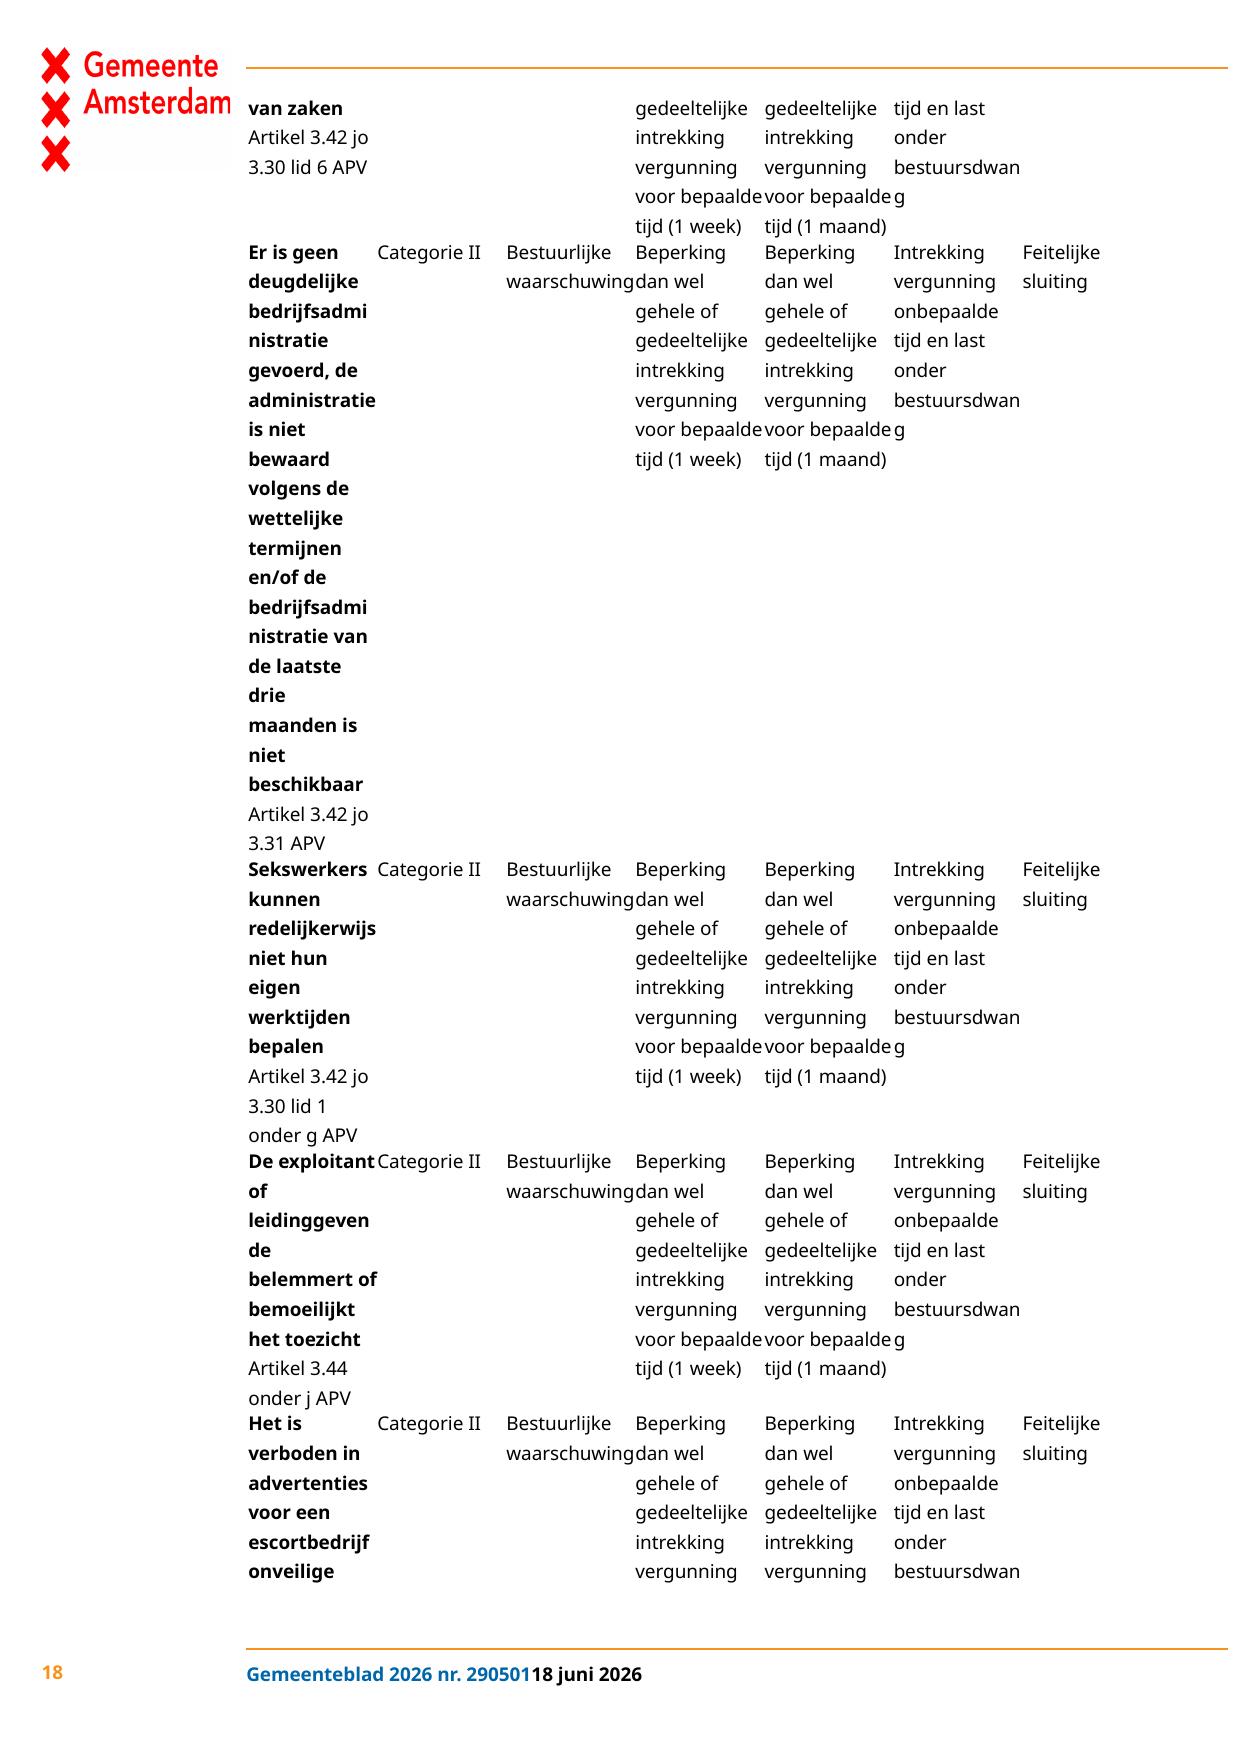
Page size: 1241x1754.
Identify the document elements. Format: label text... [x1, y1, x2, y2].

table_cell Intrekking vergunning onbepaalde tijd en last onder bestuursdwang [894, 856, 1022, 1148]
table_cell van zaken Artikel 3.42 jo 3.30 lid 6 APV [248, 95, 377, 239]
table_cell [377, 95, 506, 239]
table_cell Feitelijke sluiting [1023, 856, 1152, 1148]
table_cell Categorie II [377, 1411, 506, 1584]
table_cell gedeeltelijke intrekking vergunning voor bepaalde tijd (1 week) [635, 95, 764, 239]
table_cell Categorie II [377, 239, 506, 856]
table_cell Bestuurlijke waarschuwing [506, 1148, 635, 1411]
table_cell Beperking dan wel gehele of gedeeltelijke intrekking vergunning voor bepaalde tijd (1 week) [635, 1148, 764, 1411]
table_cell Beperking dan wel gehele of gedeeltelijke intrekking vergunning [635, 1411, 764, 1584]
table_cell Er is geen deugdelijke bedrijfsadministratie gevoerd, de administratie is niet bewaard volgens de wettelijke termijnen en/of de bedrijfsadministratie van de laatste drie maanden is niet beschikbaar Artikel 3.42 jo 3.31 APV [248, 239, 377, 856]
table_cell Beperking dan wel gehele of gedeeltelijke intrekking vergunning voor bepaalde tijd (1 week) [635, 856, 764, 1148]
table_cell Bestuurlijke waarschuwing [506, 1411, 635, 1584]
table_cell Sekswerkers kunnen redelijkerwijs niet hun eigen werktijden bepalen Artikel 3.42 jo 3.30 lid 1 onder g APV [248, 856, 377, 1148]
table_cell Intrekking vergunning onbepaalde tijd en last onder bestuursdwang [894, 239, 1022, 856]
table_cell Intrekking vergunning onbepaalde tijd en last onder bestuursdwang [894, 1148, 1022, 1411]
table_cell Categorie II [377, 1148, 506, 1411]
table_cell Beperking dan wel gehele of gedeeltelijke intrekking vergunning voor bepaalde tijd (1 maand) [764, 239, 893, 856]
picture [41, 47, 231, 172]
table_cell [506, 95, 635, 239]
table_cell Beperking dan wel gehele of gedeeltelijke intrekking vergunning voor bepaalde tijd (1 maand) [764, 856, 893, 1148]
table_cell Feitelijke sluiting [1023, 1148, 1152, 1411]
table_cell Bestuurlijke waarschuwing [506, 239, 635, 856]
table_cell Beperking dan wel gehele of gedeeltelijke intrekking vergunning [764, 1411, 893, 1584]
table_cell tijd en last onder bestuursdwang [894, 95, 1022, 239]
table_cell De exploitant of leidinggevende belemmert of bemoeilijkt het toezicht Artikel 3.44 onder j APV [248, 1148, 377, 1411]
table_cell Beperking dan wel gehele of gedeeltelijke intrekking vergunning voor bepaalde tijd (1 week) [635, 239, 764, 856]
table_cell Het is verboden in advertenties voor een escortbedrijf onveilige [248, 1411, 377, 1584]
table_cell Beperking dan wel gehele of gedeeltelijke intrekking vergunning voor bepaalde tijd (1 maand) [764, 1148, 893, 1411]
table_cell [1023, 95, 1152, 239]
table_cell Feitelijke sluiting [1023, 239, 1152, 856]
table_cell gedeeltelijke intrekking vergunning voor bepaalde tijd (1 maand) [764, 95, 893, 239]
table_cell Intrekking vergunning onbepaalde tijd en last onder bestuursdwan [894, 1411, 1022, 1584]
table_cell Categorie II [377, 856, 506, 1148]
table_cell Bestuurlijke waarschuwing [506, 856, 635, 1148]
table_cell Feitelijke sluiting [1023, 1411, 1152, 1584]
